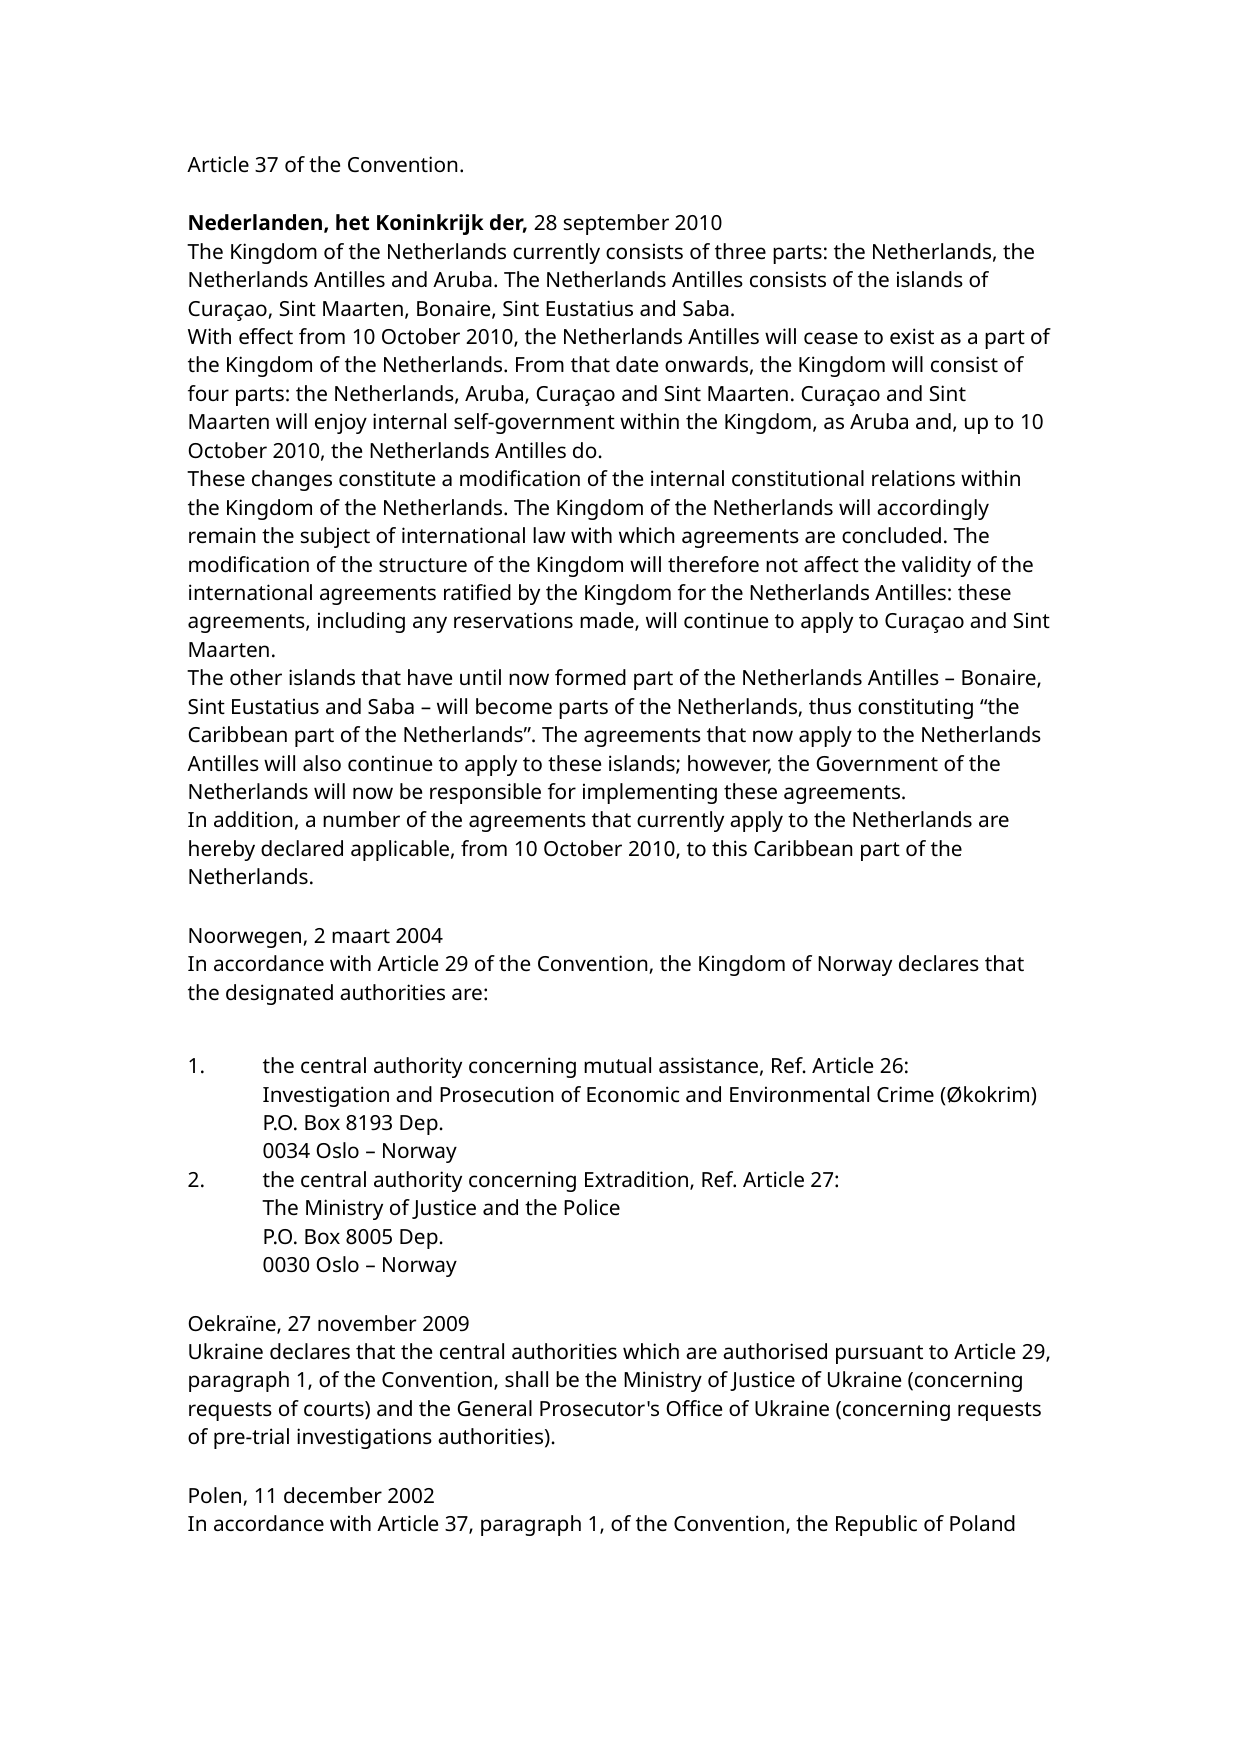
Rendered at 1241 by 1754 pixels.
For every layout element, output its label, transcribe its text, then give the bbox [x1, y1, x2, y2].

text In addition, a number of the agreements that currently apply to the Netherlands are hereby declared applicable, from 10 October 2010, to this Caribbean part of the Netherlands. [187, 806, 1053, 891]
list 0030 Oslo – Norway [187, 1250, 1053, 1279]
text With effect from 10 October 2010, the Netherlands Antilles will cease to exist as a part of the Kingdom of the Netherlands. From that date onwards, the Kingdom will consist of four parts: the Netherlands, Aruba, Curaçao and Sint Maarten. Curaçao and Sint Maarten will enjoy internal self-government within the Kingdom, as Aruba and, up to 10 October 2010, the Netherlands Antilles do. [187, 322, 1053, 464]
text Article 37 of the Convention. [187, 150, 1053, 178]
text The Kingdom of the Netherlands currently consists of three parts: the Netherlands, the Netherlands Antilles and Aruba. The Netherlands Antilles consists of the islands of Curaçao, Sint Maarten, Bonaire, Sint Eustatius and Saba. [187, 237, 1053, 322]
list P.O. Box 8005 Dep. [187, 1222, 1053, 1250]
text Nederlanden, het Koninkrijk der, 28 september 2010 [187, 208, 1053, 237]
list 0034 Oslo – Norway [187, 1137, 1053, 1165]
text In accordance with Article 37, paragraph 1, of the Convention, the Republic of Poland [187, 1509, 1053, 1538]
list the central authority concerning mutual assistance, Ref. Article 26: [187, 1051, 1053, 1080]
text These changes constitute a modification of the internal constitutional relations within the Kingdom of the Netherlands. The Kingdom of the Netherlands will accordingly remain the subject of international law with which agreements are concluded. The modification of the structure of the Kingdom will therefore not affect the validity of the international agreements ratified by the Kingdom for the Netherlands Antilles: these agreements, including any reservations made, will continue to apply to Curaçao and Sint Maarten. [187, 464, 1053, 663]
text Oekraïne, 27 november 2009 [187, 1309, 1053, 1337]
list the central authority concerning Extradition, Ref. Article 27: [187, 1165, 1053, 1193]
list The Ministry of Justice and the Police [187, 1193, 1053, 1222]
text Ukraine declares that the central authorities which are authorised pursuant to Article 29, paragraph 1, of the Convention, shall be the Ministry of Justice of Ukraine (concerning requests of courts) and the General Prosecutor's Office of Ukraine (concerning requests of pre-trial investigations authorities). [187, 1337, 1053, 1451]
text In accordance with Article 29 of the Convention, the Kingdom of Norway declares that the designated authorities are: [187, 949, 1053, 1006]
text The other islands that have until now formed part of the Netherlands Antilles – Bonaire, Sint Eustatius and Saba – will become parts of the Netherlands, thus constituting “the Caribbean part of the Netherlands”. The agreements that now apply to the Netherlands Antilles will also continue to apply to these islands; however, the Government of the Netherlands will now be responsible for implementing these agreements. [187, 663, 1053, 806]
list Investigation and Prosecution of Economic and Environmental Crime (Økokrim) [187, 1080, 1053, 1108]
text Noorwegen, 2 maart 2004 [187, 921, 1053, 949]
text Polen, 11 december 2002 [187, 1481, 1053, 1509]
list P.O. Box 8193 Dep. [187, 1108, 1053, 1137]
